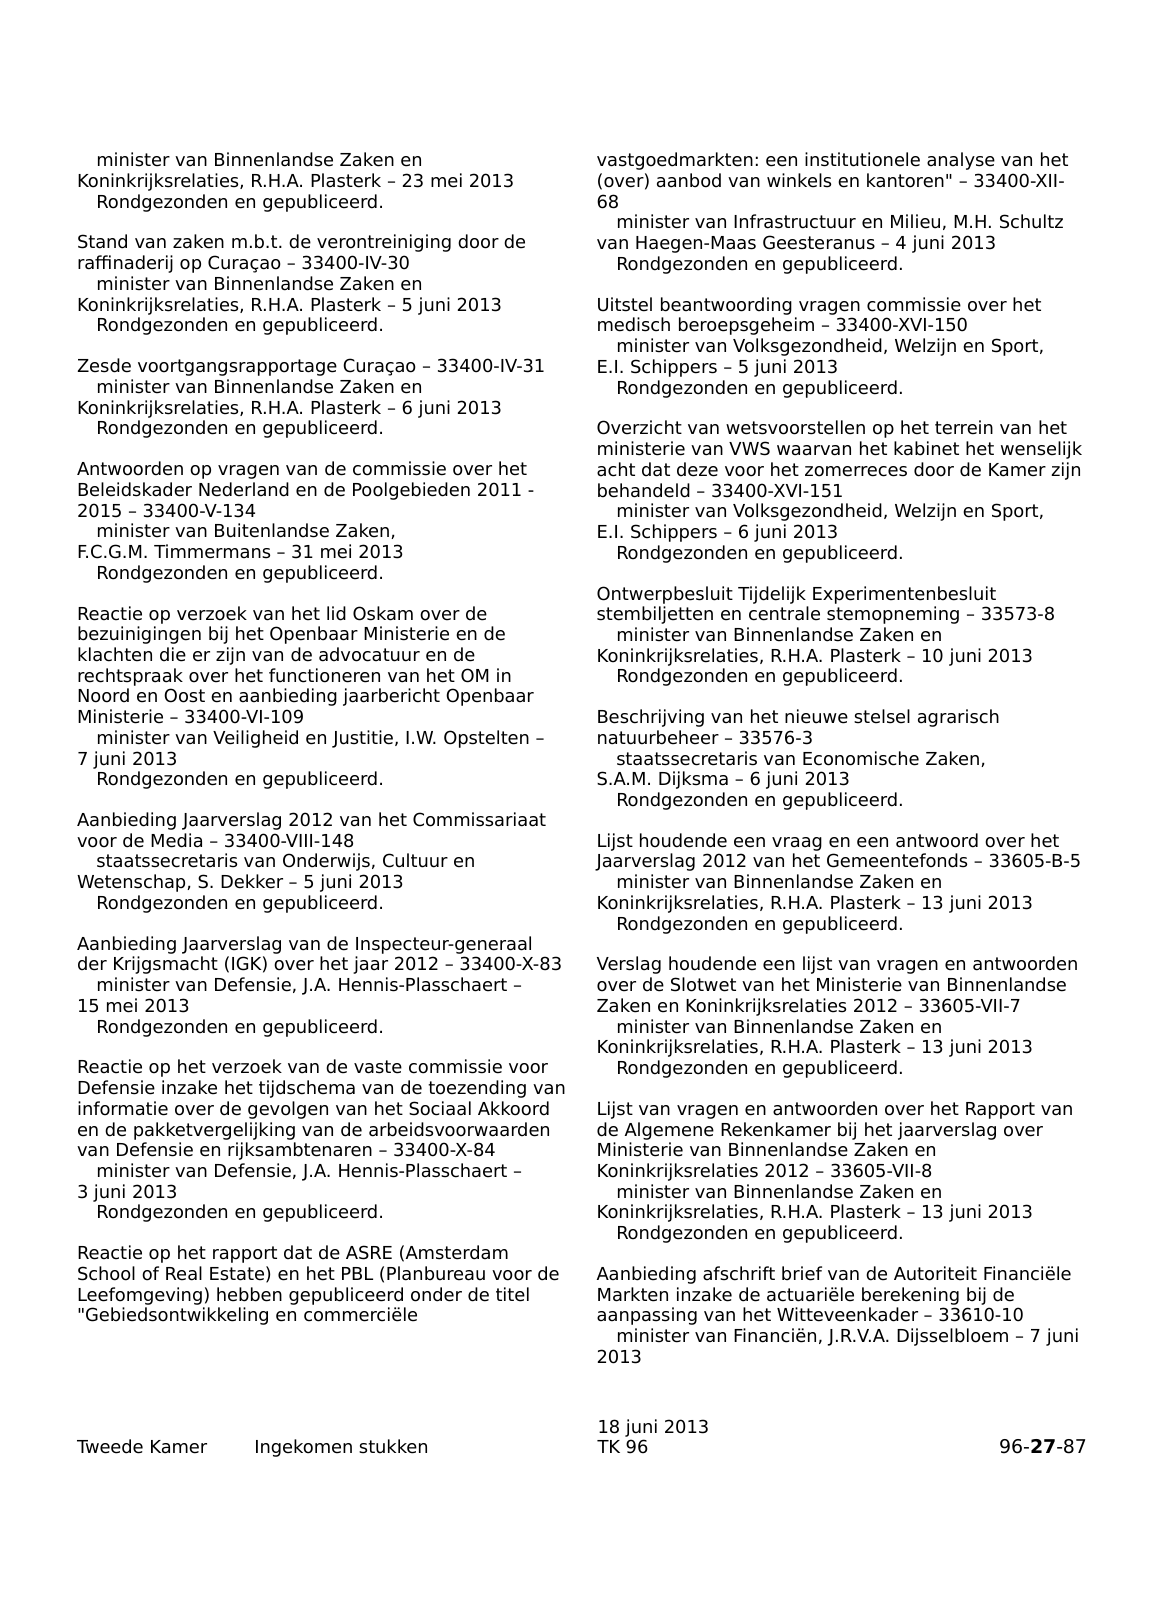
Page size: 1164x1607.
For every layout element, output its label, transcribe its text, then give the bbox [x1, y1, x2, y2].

text minister van Veiligheid en Justitie, I.W. Opstelten – 7 juni 2013 [77, 728, 567, 769]
text minister van Binnenlandse Zaken en Koninkrijksrelaties, R.H.A. Plasterk – 10 juni 2013 [596, 625, 1087, 666]
text Lijst houdende een vraag en een antwoord over het Jaarverslag 2012 van het Gemeentefonds – 33605-B-5 [596, 831, 1087, 872]
text Rondgezonden en gepubliceerd. [77, 1202, 567, 1223]
text minister van Volksgezondheid, Welzijn en Sport, E.I. Schippers – 6 juni 2013 [596, 501, 1087, 543]
text minister van Financiën, J.R.V.A. Dijsselbloem – 7 juni 2013 [596, 1326, 1087, 1367]
text Rondgezonden en gepubliceerd. [596, 1223, 1087, 1244]
text Verslag houdende een lijst van vragen en antwoorden over de Slotwet van het Ministerie van Binnenlandse Zaken en Koninkrijksrelaties 2012 – 33605-VII-7 [596, 954, 1087, 1016]
text minister van Volksgezondheid, Welzijn en Sport, E.I. Schippers – 5 juni 2013 [596, 336, 1087, 377]
text Rondgezonden en gepubliceerd. [77, 563, 567, 583]
text Rondgezonden en gepubliceerd. [596, 790, 1087, 811]
text Reactie op het verzoek van de vaste commissie voor Defensie inzake het tijdschema van de toezending van informatie over de gevolgen van het Sociaal Akkoord en de pakketvergelijking van de arbeidsvoorwaarden van Defensie en rijksambtenaren – 33400-X-84 [77, 1057, 567, 1161]
text minister van Binnenlandse Zaken en Koninkrijksrelaties, R.H.A. Plasterk – 23 mei 2013 [77, 150, 567, 192]
text minister van Defensie, J.A. Hennis-Plasschaert – 15 mei 2013 [77, 975, 567, 1016]
text Stand van zaken m.b.t. de verontreiniging door de raffinaderij op Curaçao – 33400-IV-30 [77, 232, 567, 274]
text Rondgezonden en gepubliceerd. [77, 893, 567, 913]
text Rondgezonden en gepubliceerd. [596, 377, 1087, 398]
text staatssecretaris van Onderwijs, Cultuur en Wetenschap, S. Dekker – 5 juni 2013 [77, 851, 567, 893]
text Beschrijving van het nieuwe stelsel agrarisch natuurbeheer – 33576-3 [596, 707, 1087, 748]
text minister van Infrastructuur en Milieu, M.H. Schultz van Haegen-Maas Geesteranus – 4 juni 2013 [596, 212, 1087, 254]
text Rondgezonden en gepubliceerd. [596, 254, 1087, 274]
text Aanbieding Jaarverslag 2012 van het Commissariaat voor de Media – 33400-VIII-148 [77, 810, 567, 851]
text Ontwerpbesluit Tijdelijk Experimentenbesluit stembiljetten en centrale stemopneming – 33573-8 [596, 583, 1087, 625]
text Rondgezonden en gepubliceerd. [77, 315, 567, 336]
text Reactie op het rapport dat de ASRE (Amsterdam School of Real Estate) en het PBL (Planbureau voor de Leefomgeving) hebben gepubliceerd onder de titel "Gebiedsontwikkeling en commerciële [77, 1243, 567, 1326]
text staatssecretaris van Economische Zaken, S.A.M. Dijksma – 6 juni 2013 [596, 748, 1087, 790]
text Zesde voortgangsrapportage Curaçao – 33400-IV-31 [77, 356, 567, 377]
text Overzicht van wetsvoorstellen op het terrein van het ministerie van VWS waarvan het kabinet het wenselijk acht dat deze voor het zomerreces door de Kamer zijn behandeld – 33400-XVI-151 [596, 418, 1087, 501]
text Rondgezonden en gepubliceerd. [77, 1016, 567, 1037]
text minister van Binnenlandse Zaken en Koninkrijksrelaties, R.H.A. Plasterk – 5 juni 2013 [77, 274, 567, 315]
text Lijst van vragen en antwoorden over het Rapport van de Algemene Rekenkamer bij het jaarverslag over Ministerie van Binnenlandse Zaken en Koninkrijksrelaties 2012 – 33605-VII-8 [596, 1099, 1087, 1182]
text Rondgezonden en gepubliceerd. [77, 418, 567, 439]
text Aanbieding afschrift brief van de Autoriteit Financiële Markten inzake de actuariële berekening bij de aanpassing van het Witteveenkader – 33610-10 [596, 1264, 1087, 1326]
text Rondgezonden en gepubliceerd. [77, 769, 567, 790]
text Aanbieding Jaarverslag van de Inspecteur-generaal der Krijgsmacht (IGK) over het jaar 2012 – 33400-X-83 [77, 933, 567, 975]
text minister van Binnenlandse Zaken en Koninkrijksrelaties, R.H.A. Plasterk – 6 juni 2013 [77, 377, 567, 418]
text Uitstel beantwoording vragen commissie over het medisch beroepsgeheim – 33400-XVI-150 [596, 294, 1087, 336]
text minister van Binnenlandse Zaken en Koninkrijksrelaties, R.H.A. Plasterk – 13 juni 2013 [596, 1182, 1087, 1223]
text Rondgezonden en gepubliceerd. [596, 1058, 1087, 1079]
text Rondgezonden en gepubliceerd. [596, 543, 1087, 563]
text minister van Defensie, J.A. Hennis-Plasschaert – 3 juni 2013 [77, 1161, 567, 1202]
text Rondgezonden en gepubliceerd. [596, 666, 1087, 687]
text minister van Buitenlandse Zaken, F.C.G.M. Timmermans – 31 mei 2013 [77, 521, 567, 563]
text Rondgezonden en gepubliceerd. [596, 913, 1087, 934]
text Reactie op verzoek van het lid Oskam over de bezuinigingen bij het Openbaar Ministerie en de klachten die er zijn van de advocatuur en de rechtspraak over het functioneren van het OM in Noord en Oost en aanbieding jaarbericht Openbaar Ministerie – 33400-VI-109 [77, 603, 567, 728]
text minister van Binnenlandse Zaken en Koninkrijksrelaties, R.H.A. Plasterk – 13 juni 2013 [596, 872, 1087, 913]
text Antwoorden op vragen van de commissie over het Beleidskader Nederland en de Poolgebieden 2011 -2015 – 33400-V-134 [77, 459, 567, 521]
text Rondgezonden en gepubliceerd. [77, 192, 567, 212]
text minister van Binnenlandse Zaken en Koninkrijksrelaties, R.H.A. Plasterk – 13 juni 2013 [596, 1016, 1087, 1058]
text vastgoedmarkten: een institutionele analyse van het (over) aanbod van winkels en kantoren" – 33400-XII-68 [596, 150, 1087, 212]
